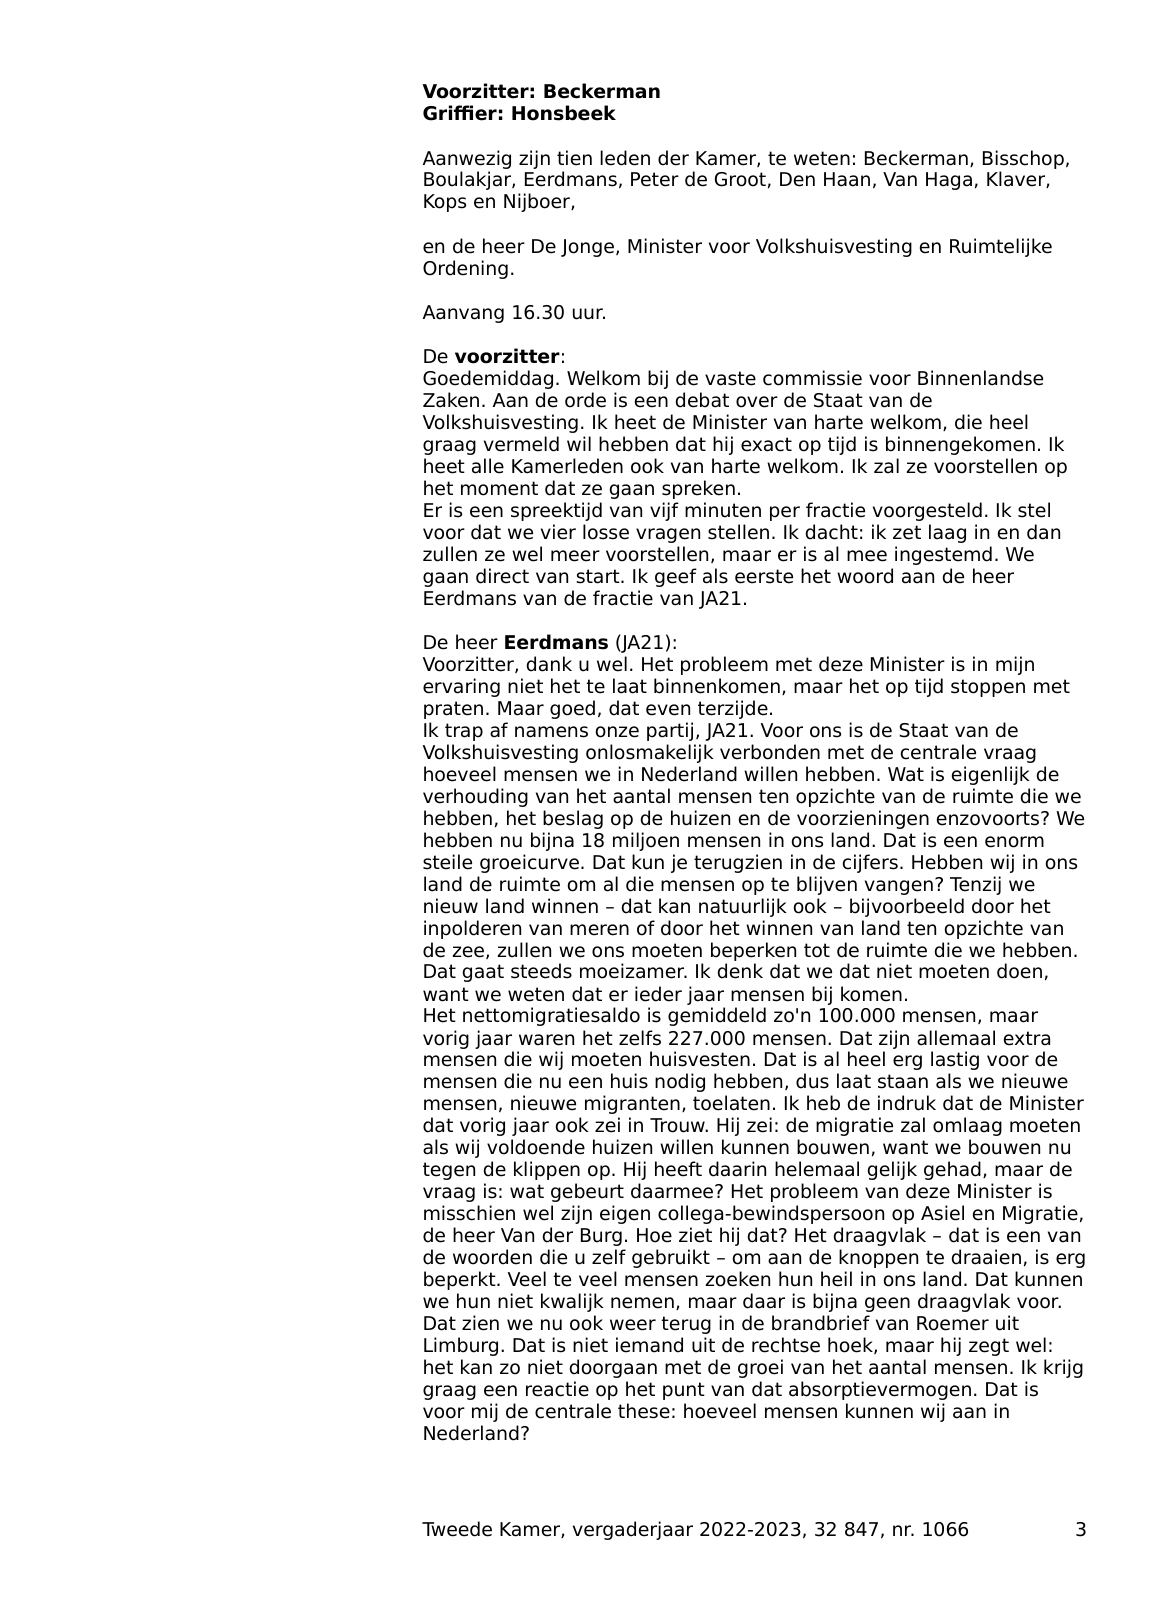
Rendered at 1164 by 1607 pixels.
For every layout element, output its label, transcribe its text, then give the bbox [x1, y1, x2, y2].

text Voorzitter: Beckerman [422, 81, 1087, 103]
text Ik trap af namens onze partij, JA21. Voor ons is de Staat van de Volkshuisvesting onlosmakelijk verbonden met de centrale vraag hoeveel mensen we in Nederland willen hebben. Wat is eigenlijk de verhouding van het aantal mensen ten opzichte van de ruimte die we hebben, het beslag op de huizen en de voorzieningen enzovoorts? We hebben nu bijna 18 miljoen mensen in ons land. Dat is een enorm steile groeicurve. Dat kun je terugzien in de cijfers. Hebben wij in ons land de ruimte om al die mensen op te blijven vangen? Tenzij we nieuw land winnen – dat kan natuurlijk ook – bijvoorbeeld door het inpolderen van meren of door het winnen van land ten opzichte van de zee, zullen we ons moeten beperken tot de ruimte die we hebben. Dat gaat steeds moeizamer. Ik denk dat we dat niet moeten doen, want we weten dat er ieder jaar mensen bij komen. [422, 720, 1087, 1005]
text Het nettomigratiesaldo is gemiddeld zo'n 100.000 mensen, maar vorig jaar waren het zelfs 227.000 mensen. Dat zijn allemaal extra mensen die wij moeten huisvesten. Dat is al heel erg lastig voor de mensen die nu een huis nodig hebben, dus laat staan als we nieuwe mensen, nieuwe migranten, toelaten. Ik heb de indruk dat de Minister dat vorig jaar ook zei in Trouw. Hij zei: de migratie zal omlaag moeten als wij voldoende huizen willen kunnen bouwen, want we bouwen nu tegen de klippen op. Hij heeft daarin helemaal gelijk gehad, maar de vraag is: wat gebeurt daarmee? Het probleem van deze Minister is misschien wel zijn eigen collega-bewindspersoon op Asiel en Migratie, de heer Van der Burg. Hoe ziet hij dat? Het draagvlak – dat is een van de woorden die u zelf gebruikt – om aan de knoppen te draaien, is erg beperkt. Veel te veel mensen zoeken hun heil in ons land. Dat kunnen we hun niet kwalijk nemen, maar daar is bijna geen draagvlak voor. Dat zien we nu ook weer terug in de brandbrief van Roemer uit Limburg. Dat is niet iemand uit de rechtse hoek, maar hij zegt wel: het kan zo niet doorgaan met de groei van het aantal mensen. Ik krijg graag een reactie op het punt van dat absorptievermogen. Dat is voor mij de centrale these: hoeveel mensen kunnen wij aan in Nederland? [422, 1005, 1087, 1445]
text Voorzitter, dank u wel. Het probleem met deze Minister is in mijn ervaring niet het te laat binnenkomen, maar het op tijd stoppen met praten. Maar goed, dat even terzijde. [422, 654, 1087, 720]
text Aanwezig zijn tien leden der Kamer, te weten: Beckerman, Bisschop, Boulakjar, Eerdmans, Peter de Groot, Den Haan, Van Haga, Klaver, Kops en Nijboer, [422, 147, 1087, 213]
text De heer Eerdmans (JA21): [422, 632, 1087, 654]
text Griffier: Honsbeek [422, 103, 1087, 125]
text Goedemiddag. Welkom bij de vaste commissie voor Binnenlandse Zaken. Aan de orde is een debat over de Staat van de Volkshuisvesting. Ik heet de Minister van harte welkom, die heel graag vermeld wil hebben dat hij exact op tijd is binnengekomen. Ik heet alle Kamerleden ook van harte welkom. Ik zal ze voorstellen op het moment dat ze gaan spreken. [422, 368, 1087, 500]
text De voorzitter: [422, 346, 1087, 368]
text Aanvang 16.30 uur. [422, 302, 1087, 324]
text en de heer De Jonge, Minister voor Volkshuisvesting en Ruimtelijke Ordening. [422, 236, 1087, 279]
text Er is een spreektijd van vijf minuten per fractie voorgesteld. Ik stel voor dat we vier losse vragen stellen. Ik dacht: ik zet laag in en dan zullen ze wel meer voorstellen, maar er is al mee ingestemd. We gaan direct van start. Ik geef als eerste het woord aan de heer Eerdmans van de fractie van JA21. [422, 500, 1087, 609]
